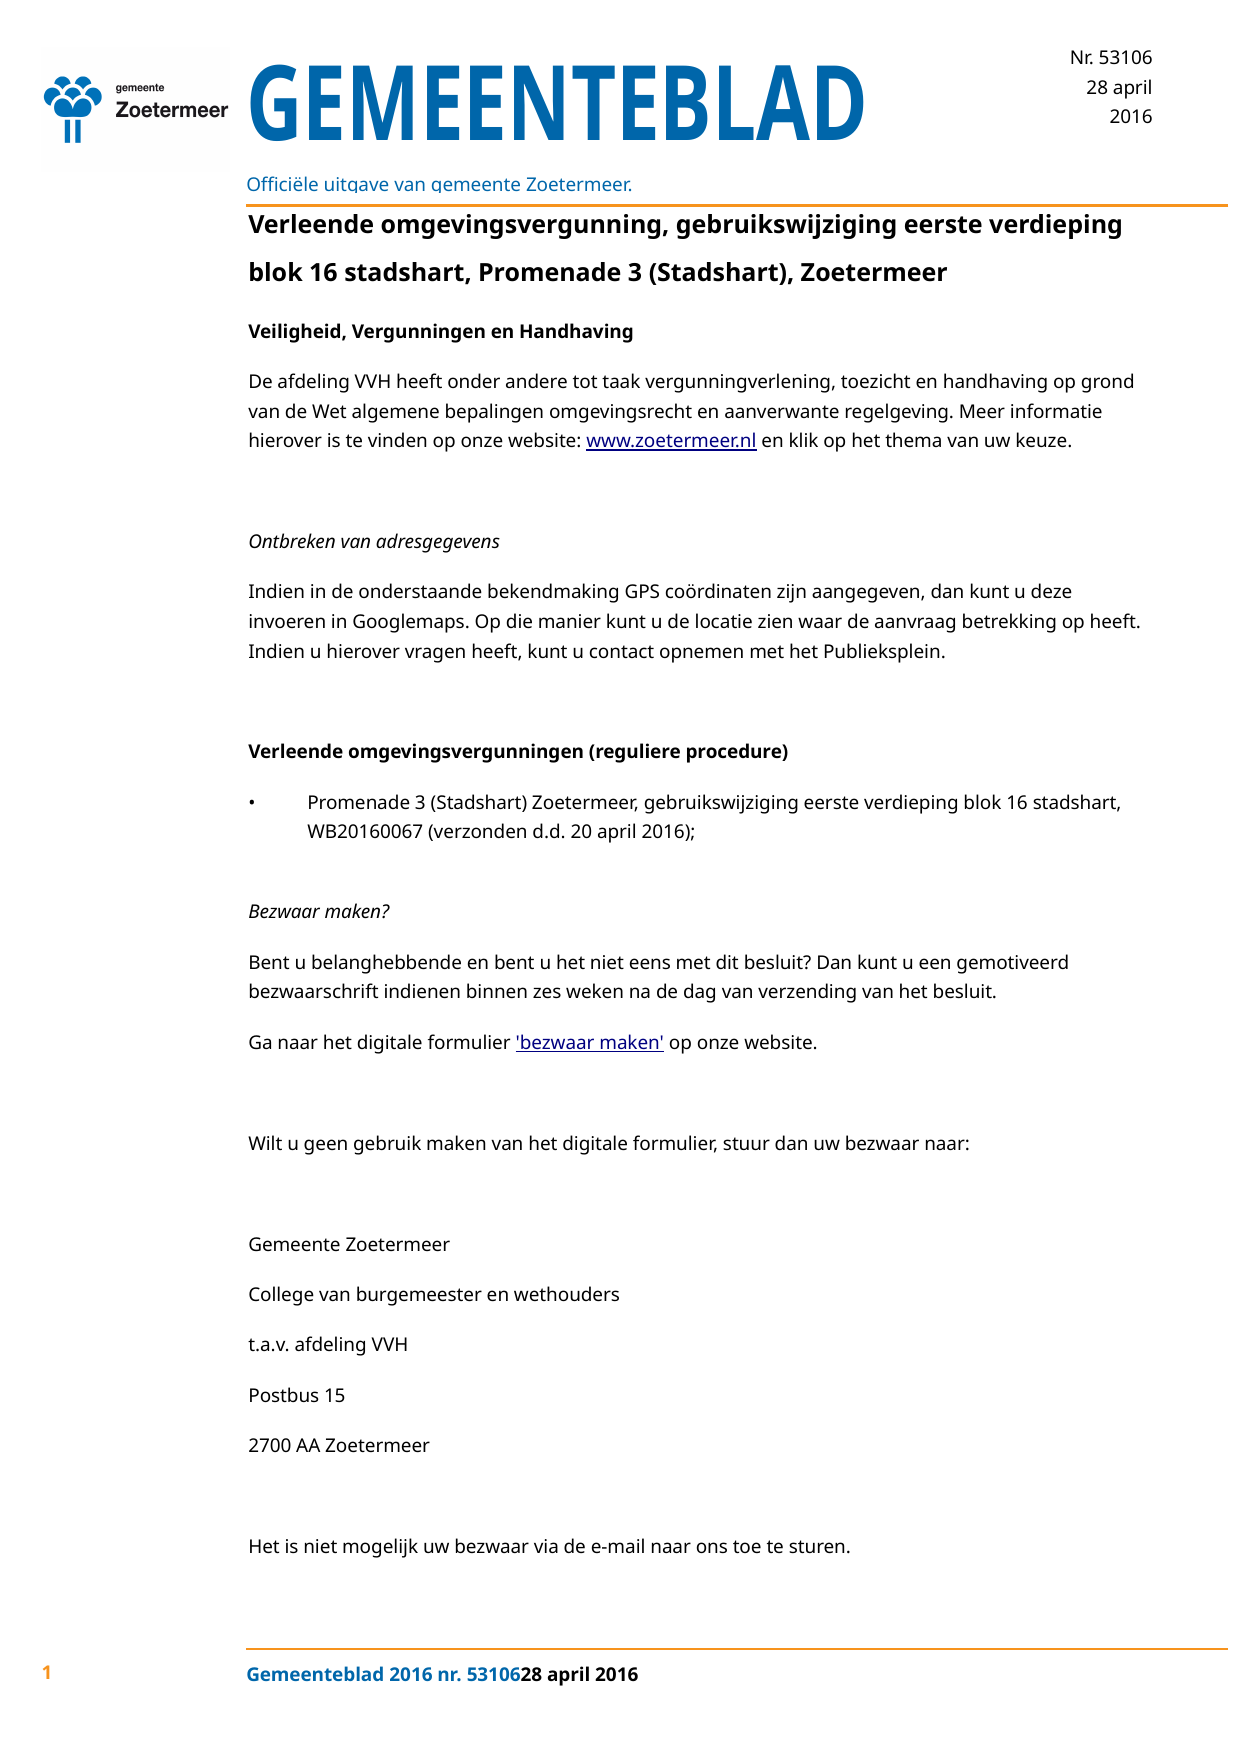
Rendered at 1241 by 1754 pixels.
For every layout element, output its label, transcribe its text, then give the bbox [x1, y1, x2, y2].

text Ontbreken van adresgegevens [248, 528, 1152, 554]
text Bent u belanghebbende en bent u het niet eens met dit besluit? Dan kunt u een gemotiveerd bezwaarschrift indienen binnen zes weken na de dag van verzending van het besluit. [248, 949, 1152, 1004]
text Postbus 15 [248, 1382, 1152, 1408]
text Verleende omgevingsvergunning, gebruikswijziging eerste verdieping blok 16 stadshart, Promenade 3 (Stadshart), Zoetermeer [248, 207, 1152, 288]
text t.a.v. afdeling VVH [248, 1332, 1152, 1357]
text Verleende omgevingsvergunningen (reguliere procedure) [248, 739, 1152, 764]
text Gemeente Zoetermeer [248, 1231, 1152, 1257]
text Het is niet mogelijk uw bezwaar via de e-mail naar ons toe te sturen. [248, 1533, 1152, 1559]
text Indien in de onderstaande bekendmaking GPS coördinaten zijn aangegeven, dan kunt u deze invoeren in Googlemaps. Op die manier kunt u de locatie zien waar de aanvraag betrekking op heeft. Indien u hierover vragen heeft, kunt u contact opnemen met het Publieksplein. [248, 579, 1152, 664]
text Veiligheid, Vergunningen en Handhaving [248, 318, 1152, 344]
list Promenade 3 (Stadshart) Zoetermeer, gebruikswijziging eerste verdieping blok 16 stadshart, WB20160067 (verzonden d.d. 20 april 2016); [248, 789, 1152, 844]
text Bezwaar maken? [248, 899, 1152, 924]
text College van burgemeester en wethouders [248, 1281, 1152, 1307]
text De afdeling VVH heeft onder andere tot taak vergunningverlening, toezicht en handhaving op grond van de Wet algemene bepalingen omgevingsrecht en aanverwante regelgeving. Meer informatie hierover is te vinden op onze website: www.zoetermeer.nl en klik op het thema van uw keuze. [248, 368, 1152, 453]
text Ga naar het digitale formulier 'bezwaar maken' op onze website. [248, 1029, 1152, 1055]
text Wilt u geen gebruik maken van het digitale formulier, stuur dan uw bezwaar naar: [248, 1130, 1152, 1156]
text 2700 AA Zoetermeer [248, 1432, 1152, 1458]
picture [41, 47, 231, 172]
